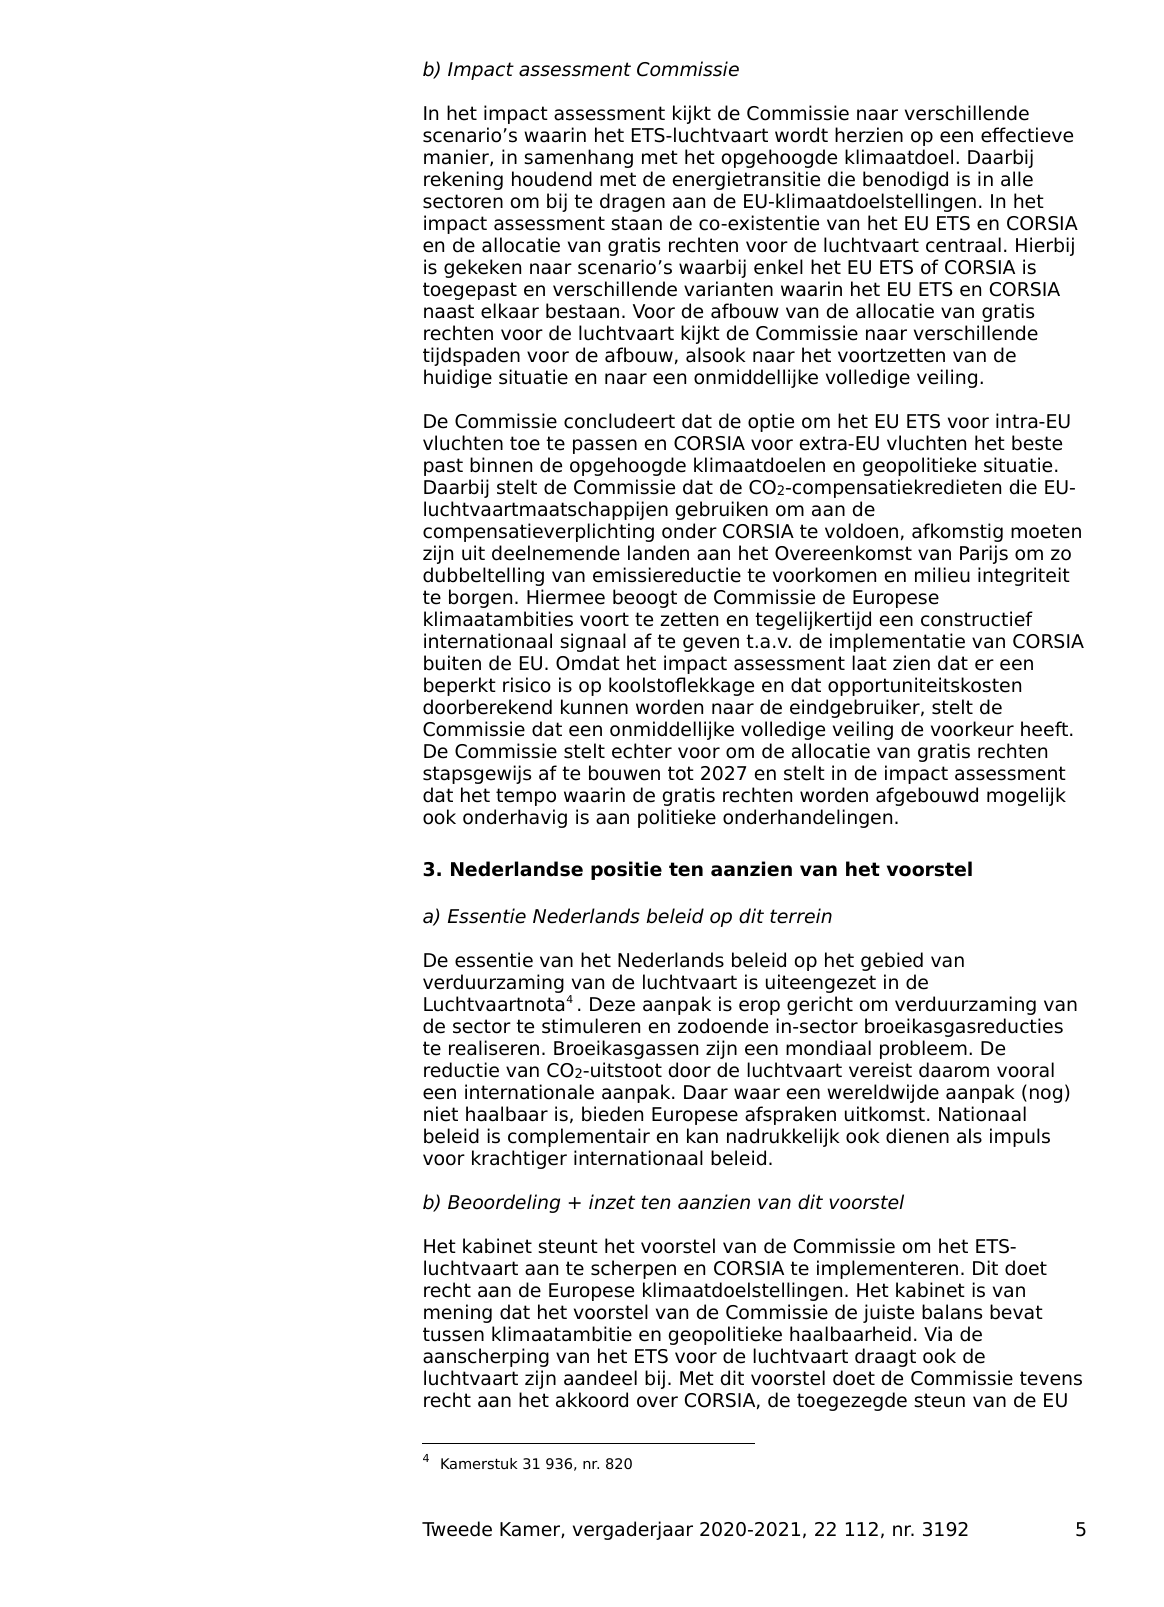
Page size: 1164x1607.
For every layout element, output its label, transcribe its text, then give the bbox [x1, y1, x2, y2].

text De essentie van het Nederlands beleid op het gebied van verduurzaming van de luchtvaart is uiteengezet in de Luchtvaartnota. Deze aanpak is erop gericht om verduurzaming van de sector te stimuleren en zodoende in-sector broeikasgasreducties te realiseren. Broeikasgassen zijn een mondiaal probleem. De reductie van CO2-uitstoot door de luchtvaart vereist daarom vooral een internationale aanpak. Daar waar een wereldwijde aanpak (nog) niet haalbaar is, bieden Europese afspraken uitkomst. Nationaal beleid is complementair en kan nadrukkelijk ook dienen als impuls voor krachtiger internationaal beleid. [422, 950, 1087, 1170]
subtitle b) Beoordeling + inzet ten aanzien van dit voorstel [422, 1192, 1087, 1214]
subtitle b) Impact assessment Commissie [422, 59, 1087, 81]
subtitle a) Essentie Nederlands beleid op dit terrein [422, 906, 1087, 928]
text In het impact assessment kijkt de Commissie naar verschillende scenario’s waarin het ETS-luchtvaart wordt herzien op een effectieve manier, in samenhang met het opgehoogde klimaatdoel. Daarbij rekening houdend met de energietransitie die benodigd is in alle sectoren om bij te dragen aan de EU-klimaatdoelstellingen. In het impact assessment staan de co-existentie van het EU ETS en CORSIA en de allocatie van gratis rechten voor de luchtvaart centraal. Hierbij is gekeken naar scenario’s waarbij enkel het EU ETS of CORSIA is toegepast en verschillende varianten waarin het EU ETS en CORSIA naast elkaar bestaan. Voor de afbouw van de allocatie van gratis rechten voor de luchtvaart kijkt de Commissie naar verschillende tijdspaden voor de afbouw, alsook naar het voortzetten van de huidige situatie en naar een onmiddellijke volledige veiling. [422, 103, 1087, 389]
text Kamerstuk 31 936, nr. 820 [422, 1452, 1087, 1474]
text De Commissie concludeert dat de optie om het EU ETS voor intra-EU vluchten toe te passen en CORSIA voor extra-EU vluchten het beste past binnen de opgehoogde klimaatdoelen en geopolitieke situatie. Daarbij stelt de Commissie dat de CO2-compensatiekredieten die EU-luchtvaartmaatschappijen gebruiken om aan de compensatieverplichting onder CORSIA te voldoen, afkomstig moeten zijn uit deelnemende landen aan het Overeenkomst van Parijs om zo dubbeltelling van emissiereductie te voorkomen en milieu integriteit te borgen. Hiermee beoogt de Commissie de Europese klimaatambities voort te zetten en tegelijkertijd een constructief internationaal signaal af te geven t.a.v. de implementatie van CORSIA buiten de EU. Omdat het impact assessment laat zien dat er een beperkt risico is op koolstoflekkage en dat opportuniteitskosten doorberekend kunnen worden naar de eindgebruiker, stelt de Commissie dat een onmiddellijke volledige veiling de voorkeur heeft. De Commissie stelt echter voor om de allocatie van gratis rechten stapsgewijs af te bouwen tot 2027 en stelt in de impact assessment dat het tempo waarin de gratis rechten worden afgebouwd mogelijk ook onderhavig is aan politieke onderhandelingen. [422, 411, 1087, 829]
text Het kabinet steunt het voorstel van de Commissie om het ETS-luchtvaart aan te scherpen en CORSIA te implementeren. Dit doet recht aan de Europese klimaatdoelstellingen. Het kabinet is van mening dat het voorstel van de Commissie de juiste balans bevat tussen klimaatambitie en geopolitieke haalbaarheid. Via de aanscherping van het ETS voor de luchtvaart draagt ook de luchtvaart zijn aandeel bij. Met dit voorstel doet de Commissie tevens recht aan het akkoord over CORSIA, de toegezegde steun van de EU [422, 1236, 1087, 1412]
subtitle 3. Nederlandse positie ten aanzien van het voorstel [422, 859, 1087, 881]
